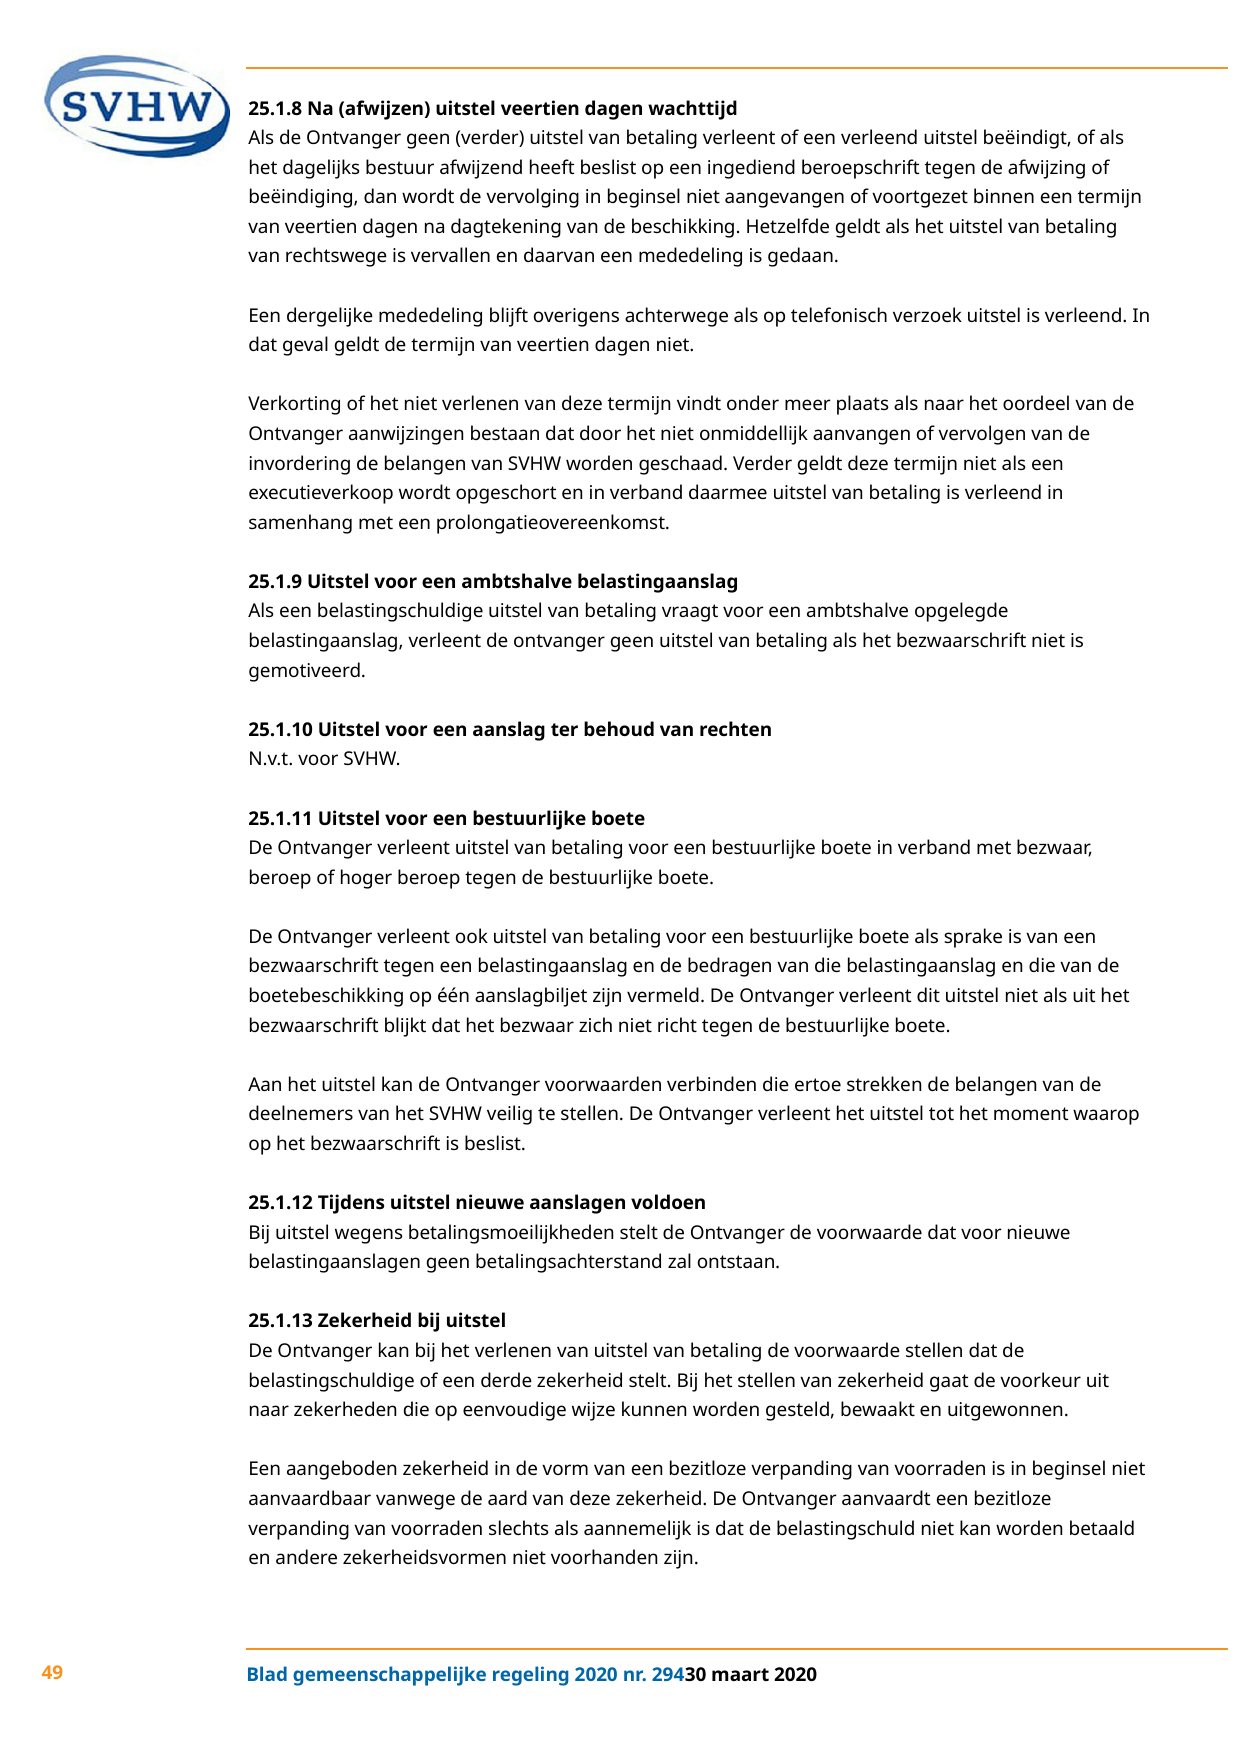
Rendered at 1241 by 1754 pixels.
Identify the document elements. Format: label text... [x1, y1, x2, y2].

text Een dergelijke mededeling blijft overigens achterwege als op telefonisch verzoek uitstel is verleend. In dat geval geldt de termijn van veertien dagen niet. [248, 302, 1152, 357]
text Als een belastingschuldige uitstel van betaling vraagt voor een ambtshalve opgelegde belastingaanslag, verleent de ontvanger geen uitstel van betaling als het bezwaarschrift niet is gemotiveerd. [248, 598, 1152, 683]
text De Ontvanger kan bij het verlenen van uitstel van betaling de voorwaarde stellen dat de belastingschuldige of een derde zekerheid stelt. Bij het stellen van zekerheid gaat de voorkeur uit naar zekerheden die op eenvoudige wijze kunnen worden gesteld, bewaakt en uitgewonnen. [248, 1337, 1152, 1422]
text De Ontvanger verleent ook uitstel van betaling voor een bestuurlijke boete als sprake is van een bezwaarschrift tegen een belastingaanslag en de bedragen van die belastingaanslag en die van de boetebeschikking op één aanslagbiljet zijn vermeld. De Ontvanger verleent dit uitstel niet als uit het bezwaarschrift blijkt dat het bezwaar zich niet richt tegen de bestuurlijke boete. [248, 923, 1152, 1038]
text 25.1.11 Uitstel voor een bestuurlijke boete [248, 805, 1152, 831]
text Als de Ontvanger geen (verder) uitstel van betaling verleent of een verleend uitstel beëindigt, of als het dagelijks bestuur afwijzend heeft beslist op een ingediend beroepschrift tegen de afwijzing of beëindiging, dan wordt de vervolging in beginsel niet aangevangen of voortgezet binnen een termijn van veertien dagen na dagtekening van de beschikking. Hetzelfde geldt als het uitstel van betaling van rechtswege is vervallen en daarvan een mededeling is gedaan. [248, 124, 1152, 268]
text 25.1.8 Na (afwijzen) uitstel veertien dagen wachttijd [248, 95, 1152, 121]
text De Ontvanger verleent uitstel van betaling voor een bestuurlijke boete in verband met bezwaar, beroep of hoger beroep tegen de bestuurlijke boete. [248, 834, 1152, 890]
text Bij uitstel wegens betalingsmoeilijkheden stelt de Ontvanger de voorwaarde dat voor nieuwe belastingaanslagen geen betalingsachterstand zal ontstaan. [248, 1219, 1152, 1274]
text 25.1.10 Uitstel voor een aanslag ter behoud van rechten [248, 716, 1152, 742]
text Verkorting of het niet verlenen van deze termijn vindt onder meer plaats als naar het oordeel van de Ontvanger aanwijzingen bestaan dat door het niet onmiddellijk aanvangen of vervolgen van de invordering de belangen van SVHW worden geschaad. Verder geldt deze termijn niet als een executieverkoop wordt opgeschort en in verband daarmee uitstel van betaling is verleend in samenhang met een prolongatieovereenkomst. [248, 391, 1152, 535]
text 25.1.13 Zekerheid bij uitstel [248, 1308, 1152, 1333]
text N.v.t. voor SVHW. [248, 746, 1152, 771]
text 25.1.12 Tijdens uitstel nieuwe aanslagen voldoen [248, 1189, 1152, 1215]
text 25.1.9 Uitstel voor een ambtshalve belastingaanslag [248, 568, 1152, 594]
text Aan het uitstel kan de Ontvanger voorwaarden verbinden die ertoe strekken de belangen van de deelnemers van het SVHW veilig te stellen. De Ontvanger verleent het uitstel tot het moment waarop op het bezwaarschrift is beslist. [248, 1071, 1152, 1156]
picture [41, 47, 231, 172]
text Een aangeboden zekerheid in de vorm van een bezitloze verpanding van voorraden is in beginsel niet aanvaardbaar vanwege de aard van deze zekerheid. De Ontvanger aanvaardt een bezitloze verpanding van voorraden slechts als aannemelijk is dat de belastingschuld niet kan worden betaald en andere zekerheidsvormen niet voorhanden zijn. [248, 1456, 1152, 1570]
